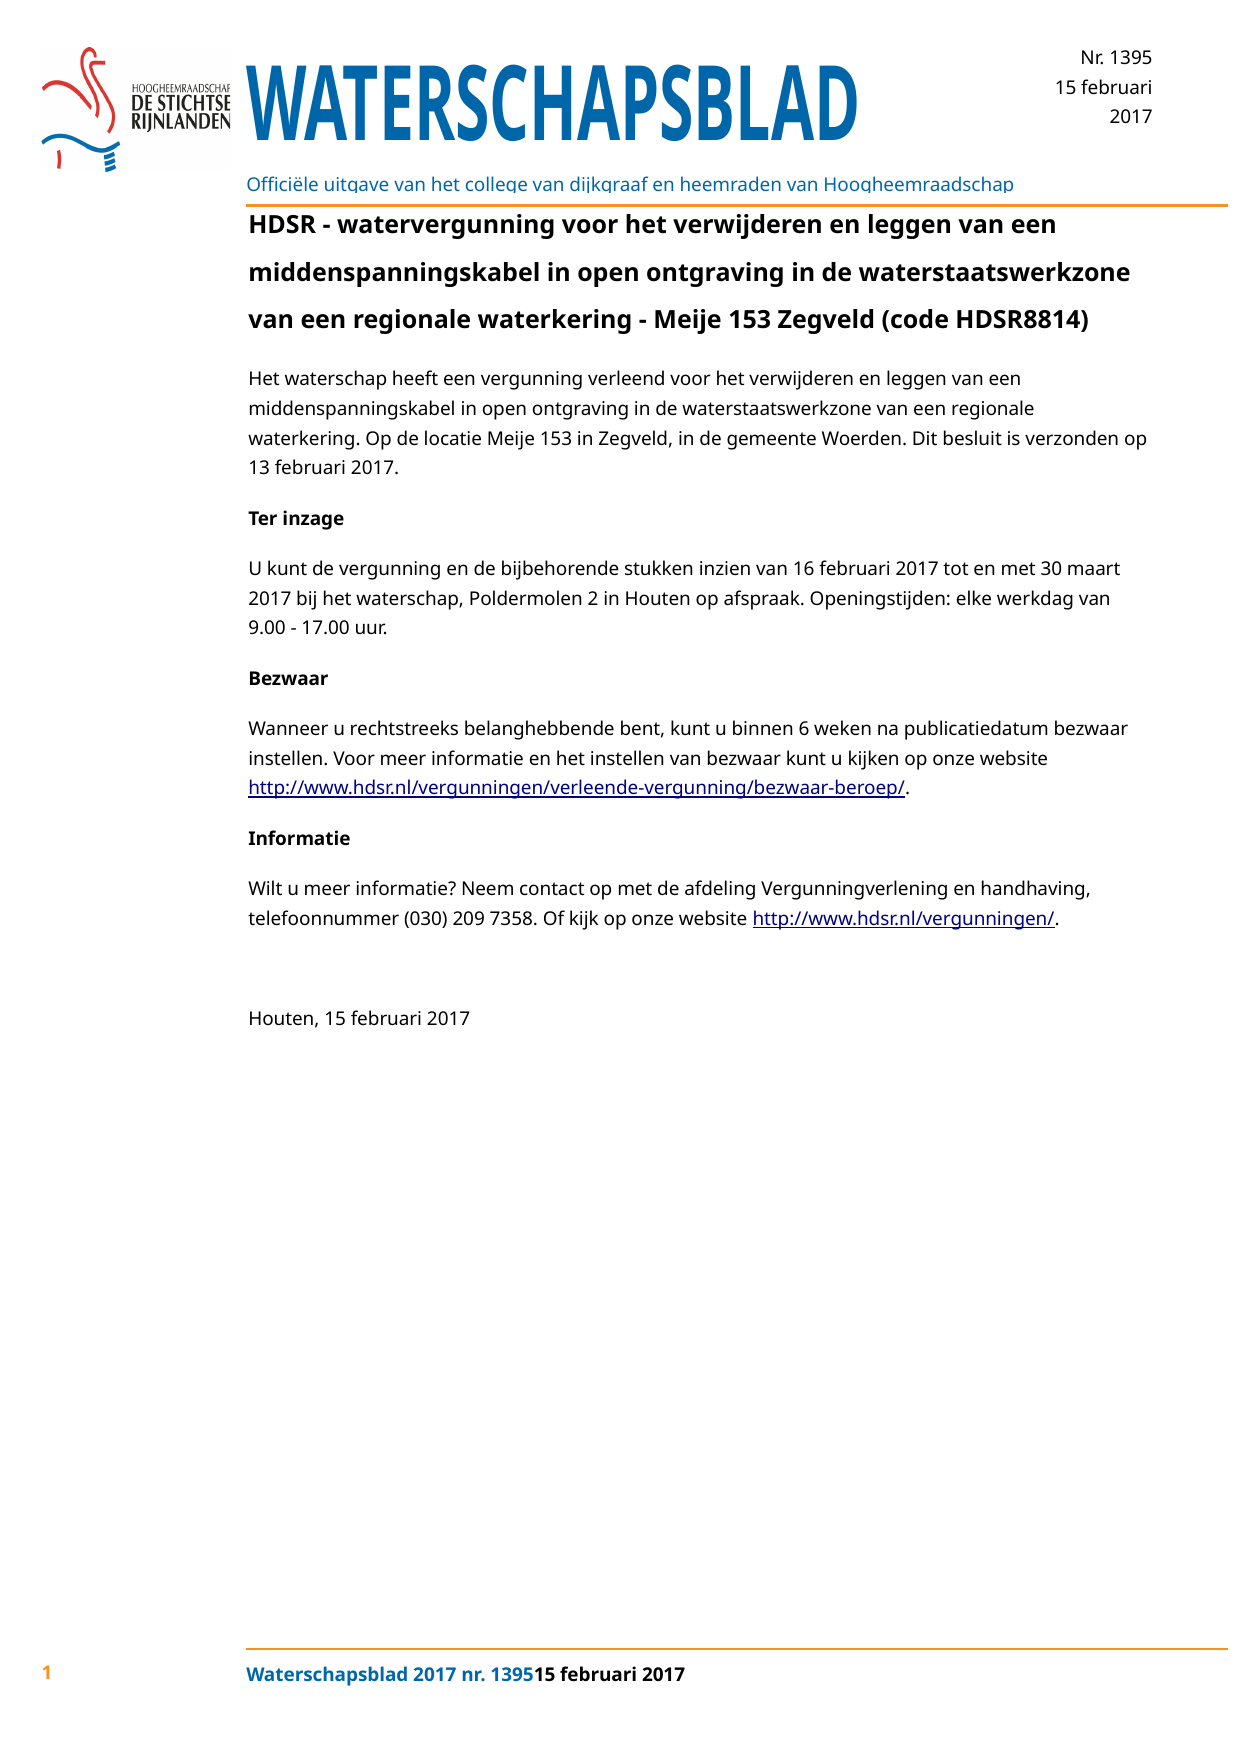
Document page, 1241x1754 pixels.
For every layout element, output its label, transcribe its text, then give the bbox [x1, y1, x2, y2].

text Houten, 15 februari 2017 [248, 1006, 1152, 1031]
text Wanneer u rechtstreeks belanghebbende bent, kunt u binnen 6 weken na publicatiedatum bezwaar instellen. Voor meer informatie en het instellen van bezwaar kunt u kijken op onze website http://www.hdsr.nl/vergunningen/verleende-vergunning/bezwaar-beroep/. [248, 715, 1152, 800]
text Bezwaar [248, 665, 1152, 690]
text HDSR - watervergunning voor het verwijderen en leggen van een middenspanningskabel in open ontgraving in de waterstaatswerkzone van een regionale waterkering - Meije 153 Zegveld (code HDSR8814) [248, 207, 1152, 336]
text Ter inzage [248, 505, 1152, 530]
text U kunt de vergunning en de bijbehorende stukken inzien van 16 februari 2017 tot en met 30 maart 2017 bij het waterschap, Poldermolen 2 in Houten op afspraak. Openingstijden: elke werkdag van 9.00 - 17.00 uur. [248, 555, 1152, 640]
picture [41, 47, 231, 172]
text Informatie [248, 825, 1152, 850]
text Het waterschap heeft een vergunning verleend voor het verwijderen en leggen van een middenspanningskabel in open ontgraving in de waterstaatswerkzone van een regionale waterkering. Op de locatie Meije 153 in Zegveld, in de gemeente Woerden. Dit besluit is verzonden op 13 februari 2017. [248, 366, 1152, 480]
text Wilt u meer informatie? Neem contact op met de afdeling Vergunningverlening en handhaving, telefoonnummer (030) 209 7358. Of kijk op onze website http://www.hdsr.nl/vergunningen/. [248, 875, 1152, 930]
